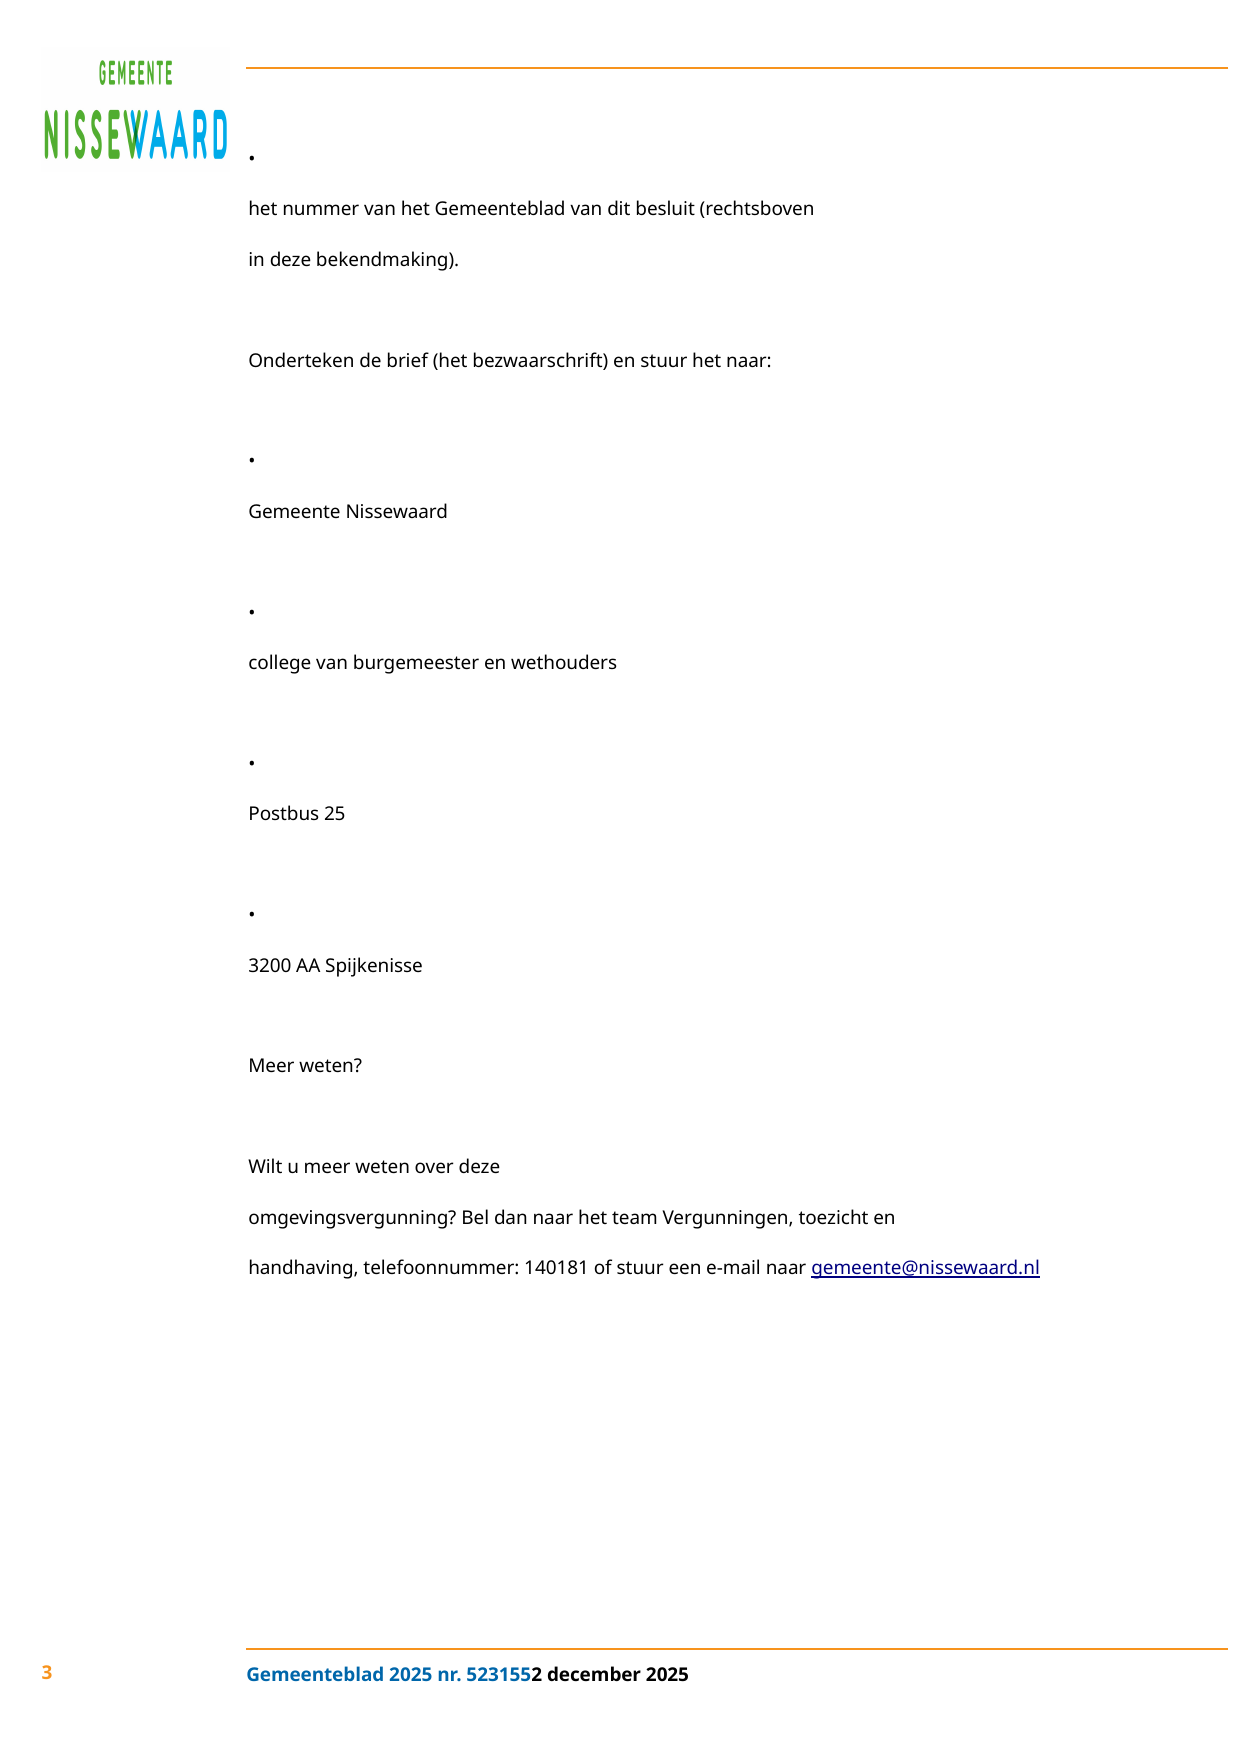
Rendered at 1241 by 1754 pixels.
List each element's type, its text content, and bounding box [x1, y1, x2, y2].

text Meer weten? [248, 1053, 1152, 1078]
text 3200 AA Spijkenisse [248, 952, 1152, 978]
text het nummer van het Gemeenteblad van dit besluit (rechtsboven [248, 196, 1152, 221]
text omgevingsvergunning? Bel dan naar het team Vergunningen, toezicht en [248, 1204, 1152, 1230]
text • [248, 599, 1152, 625]
text Postbus 25 [248, 801, 1152, 826]
text handhaving, telefoonnummer: 140181 of stuur een e-mail naar gemeente@nissewaard.nl [248, 1254, 1152, 1280]
text • [248, 750, 1152, 776]
text • [248, 145, 1152, 171]
picture [41, 47, 231, 172]
text • [248, 901, 1152, 927]
text Onderteken de brief (het bezwaarschrift) en stuur het naar: [248, 347, 1152, 373]
text college van burgemeester en wethouders [248, 649, 1152, 675]
text in deze bekendmaking). [248, 246, 1152, 272]
text Wilt u meer weten over deze [248, 1153, 1152, 1179]
text • [248, 448, 1152, 473]
text Gemeente Nissewaard [248, 498, 1152, 524]
